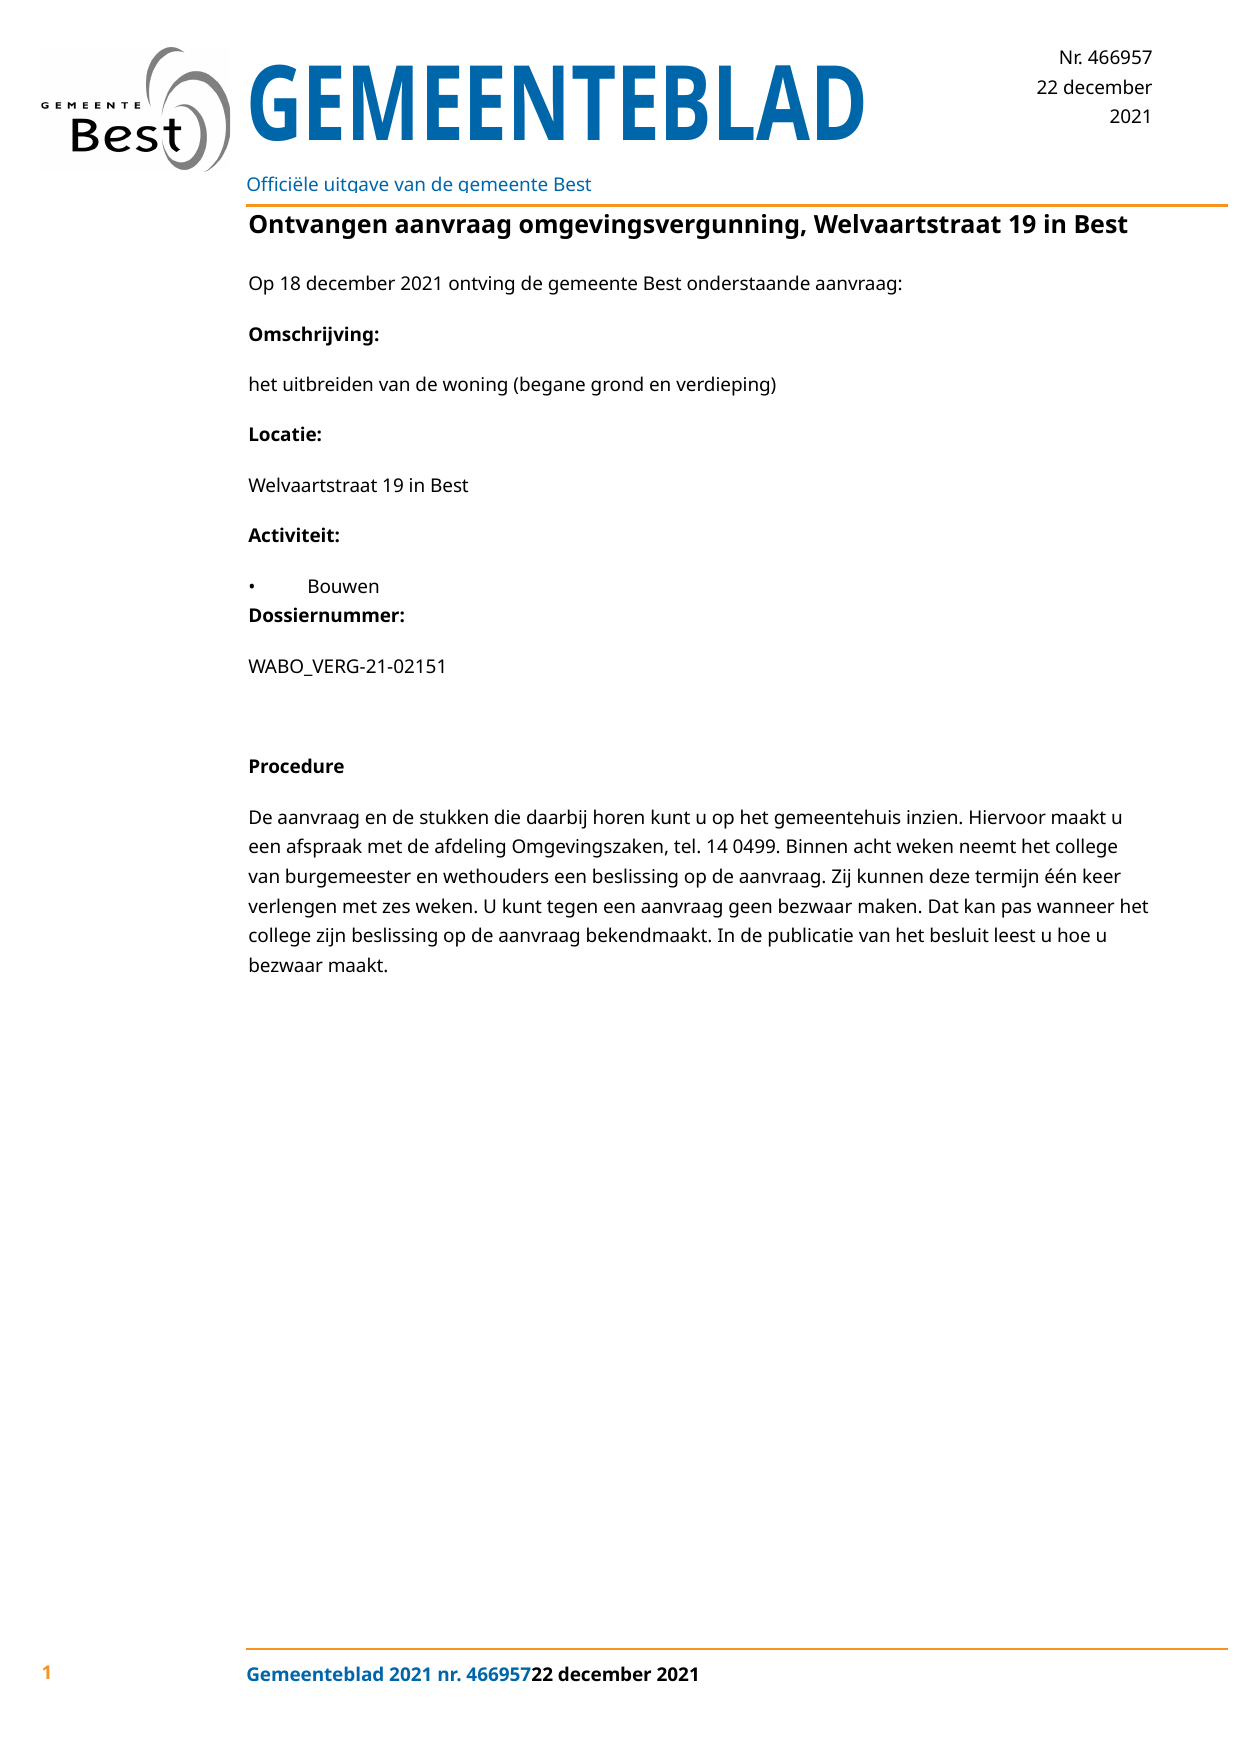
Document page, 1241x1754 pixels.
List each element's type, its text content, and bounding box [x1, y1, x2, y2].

text Activiteit: [248, 522, 1152, 548]
text Op 18 december 2021 ontving de gemeente Best onderstaande aanvraag: [248, 270, 1152, 296]
text Dossiernummer: [248, 602, 1152, 628]
text WABO_VERG-21-02151 [248, 653, 1152, 678]
picture [41, 47, 231, 172]
text het uitbreiden van de woning (begane grond en verdieping) [248, 371, 1152, 397]
text Omschrijving: [248, 321, 1152, 346]
list Bouwen [248, 573, 1152, 598]
text Procedure [248, 754, 1152, 779]
text De aanvraag en de stukken die daarbij horen kunt u op het gemeentehuis inzien. Hiervoor maakt u een afspraak met de afdeling Omgevingszaken, tel. 14 0499. Binnen acht weken neemt het college van burgemeester en wethouders een beslissing op de aanvraag. Zij kunnen deze termijn één keer verlengen met zes weken. U kunt tegen een aanvraag geen bezwaar maken. Dat kan pas wanneer het college zijn beslissing op de aanvraag bekendmaakt. In de publicatie van het besluit leest u hoe u bezwaar maakt. [248, 804, 1152, 978]
text Welvaartstraat 19 in Best [248, 472, 1152, 498]
text Ontvangen aanvraag omgevingsvergunning, Welvaartstraat 19 in Best [248, 207, 1152, 241]
text Locatie: [248, 422, 1152, 447]
